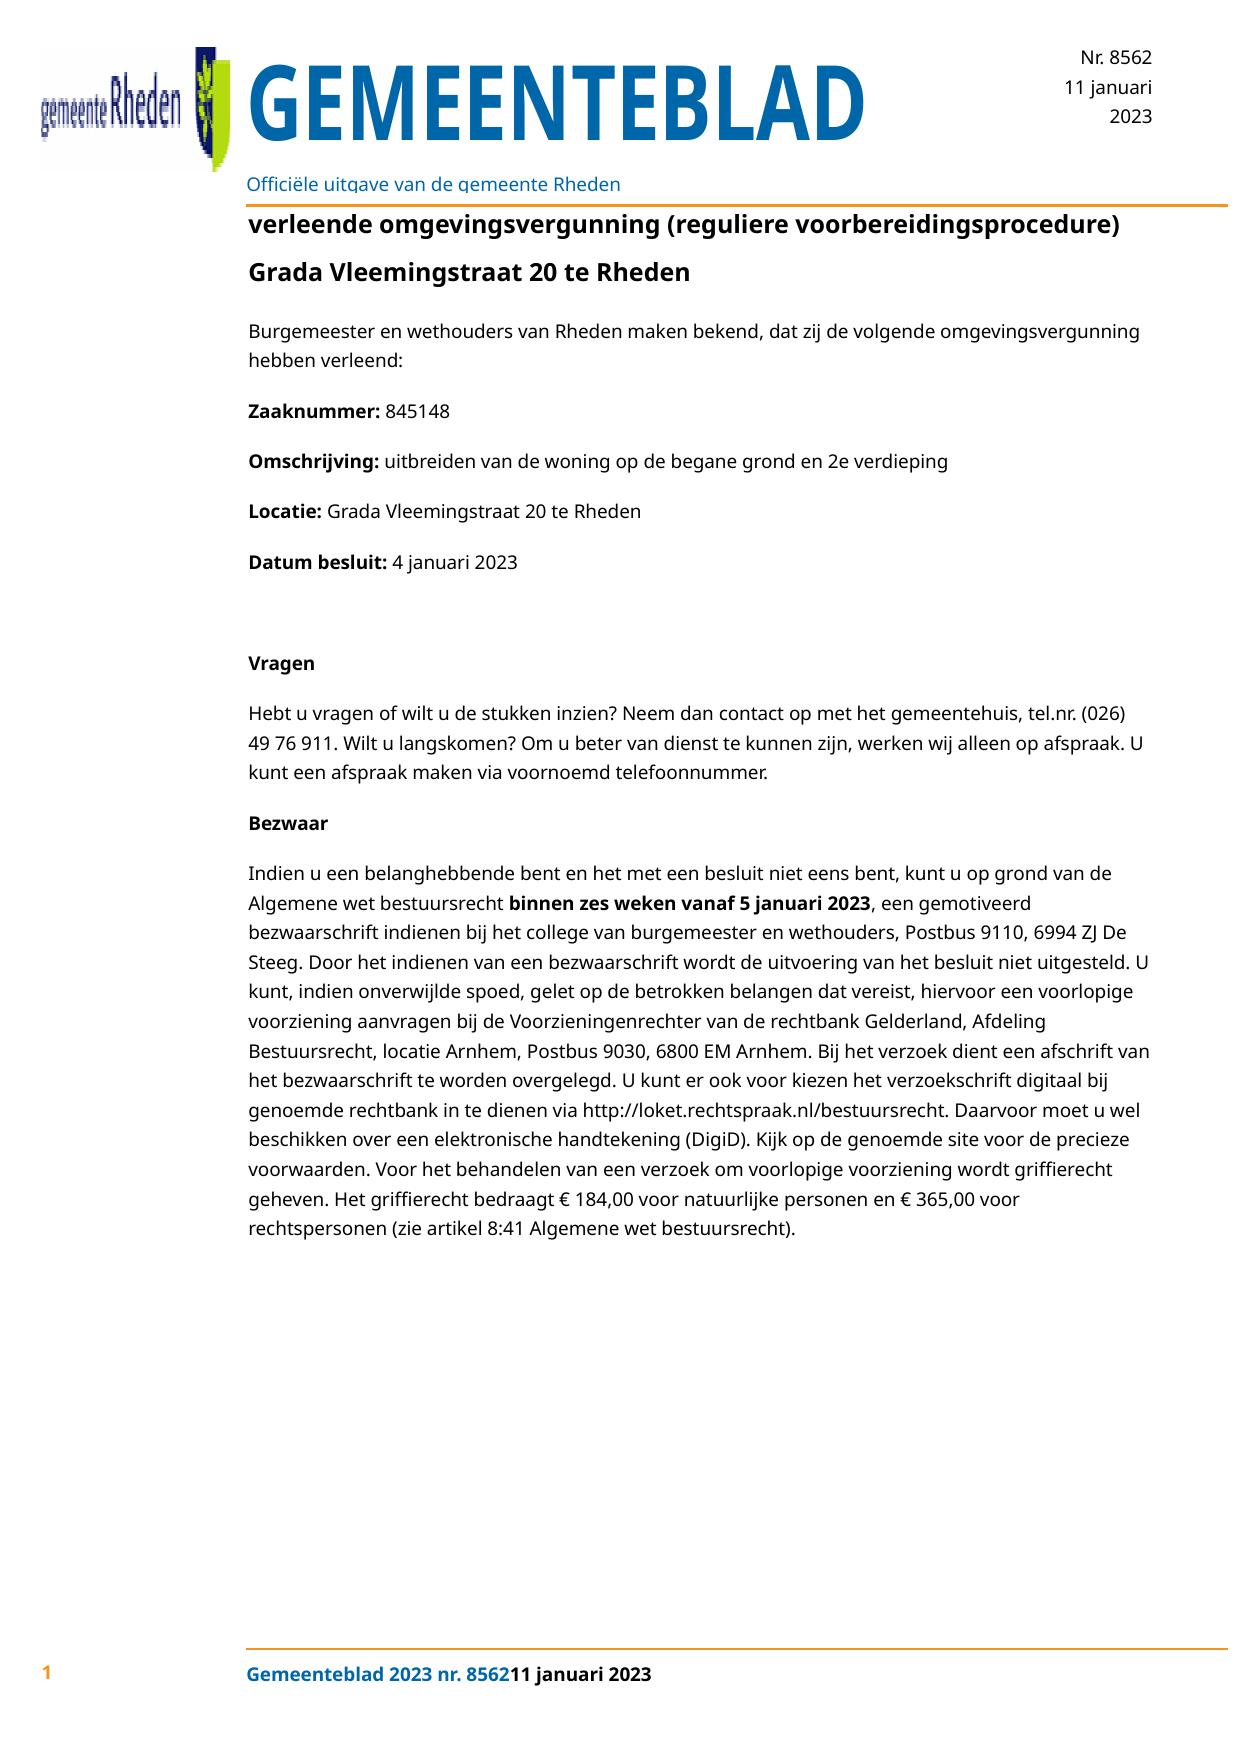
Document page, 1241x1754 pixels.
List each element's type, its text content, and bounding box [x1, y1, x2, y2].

text verleende omgevingsvergunning (reguliere voorbereidingsprocedure) Grada Vleemingstraat 20 te Rheden [248, 207, 1152, 288]
text Omschrijving: uitbreiden van de woning op de begane grond en 2e verdieping [248, 448, 1152, 474]
text Locatie: Grada Vleemingstraat 20 te Rheden [248, 499, 1152, 524]
text Burgemeester en wethouders van Rheden maken bekend, dat zij de volgende omgevingsvergunning hebben verleend: [248, 318, 1152, 373]
text Indien u een belanghebbende bent en het met een besluit niet eens bent, kunt u op grond van de Algemene wet bestuursrecht binnen zes weken vanaf 5 januari 2023, een gemotiveerd bezwaarschrift indienen bij het college van burgemeester en wethouders, Postbus 9110, 6994 ZJ De Steeg. Door het indienen van een bezwaarschrift wordt de uitvoering van het besluit niet uitgesteld. U kunt, indien onverwijlde spoed, gelet op de betrokken belangen dat vereist, hiervoor een voorlopige voorziening aanvragen bij de Voorzieningenrechter van de rechtbank Gelderland, Afdeling Bestuursrecht, locatie Arnhem, Postbus 9030, 6800 EM Arnhem. Bij het verzoek dient een afschrift van het bezwaarschrift te worden overgelegd. U kunt er ook voor kiezen het verzoekschrift digitaal bij genoemde rechtbank in te dienen via http://loket.rechtspraak.nl/bestuursrecht. Daarvoor moet u wel beschikken over een elektronische handtekening (DigiD). Kijk op de genoemde site voor de precieze voorwaarden. Voor het behandelen van een verzoek om voorlopige voorziening wordt griffierecht geheven. Het griffierecht bedraagt € 184,00 voor natuurlijke personen en € 365,00 voor rechtspersonen (zie artikel 8:41 Algemene wet bestuursrecht). [248, 860, 1152, 1241]
text Vragen [248, 650, 1152, 676]
text Zaaknummer: 845148 [248, 398, 1152, 424]
text Hebt u vragen of wilt u de stukken inzien? Neem dan contact op met het gemeentehuis, tel.nr. (026) 49 76 911. Wilt u langskomen? Om u beter van dienst te kunnen zijn, werken wij alleen op afspraak. U kunt een afspraak maken via voornoemd telefoonnummer. [248, 700, 1152, 785]
picture [41, 47, 231, 172]
text Datum besluit: 4 januari 2023 [248, 549, 1152, 575]
text Bezwaar [248, 810, 1152, 836]
